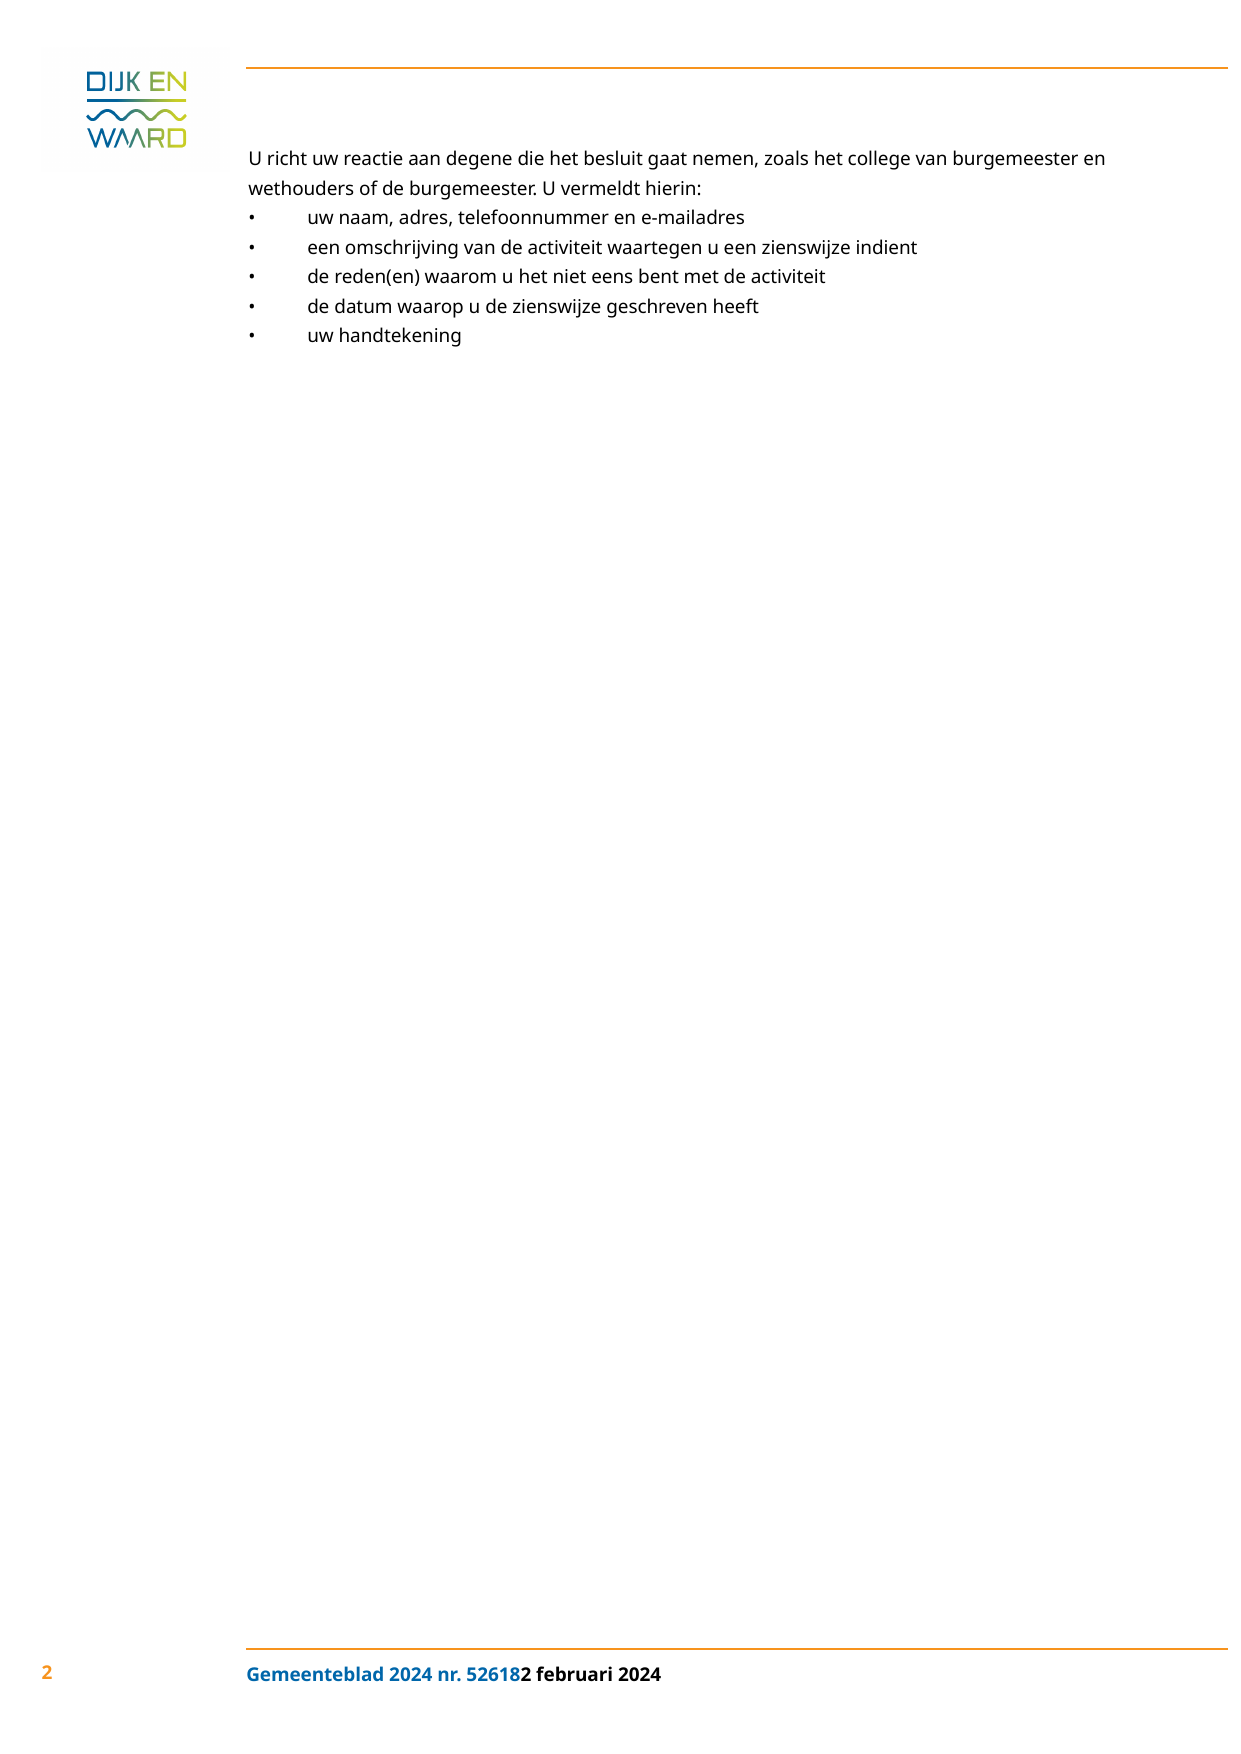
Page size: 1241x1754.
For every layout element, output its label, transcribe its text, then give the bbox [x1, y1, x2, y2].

picture [41, 47, 231, 172]
list een omschrijving van de activiteit waartegen u een zienswijze indient [248, 234, 1152, 260]
list de reden(en) waarom u het niet eens bent met de activiteit [248, 263, 1152, 289]
text U richt uw reactie aan degene die het besluit gaat nemen, zoals het college van burgemeester en wethouders of de burgemeester. U vermeldt hierin: [248, 145, 1152, 201]
list uw handtekening [248, 323, 1152, 348]
list uw naam, adres, telefoonnummer en e-mailadres [248, 204, 1152, 230]
list de datum waarop u de zienswijze geschreven heeft [248, 293, 1152, 319]
